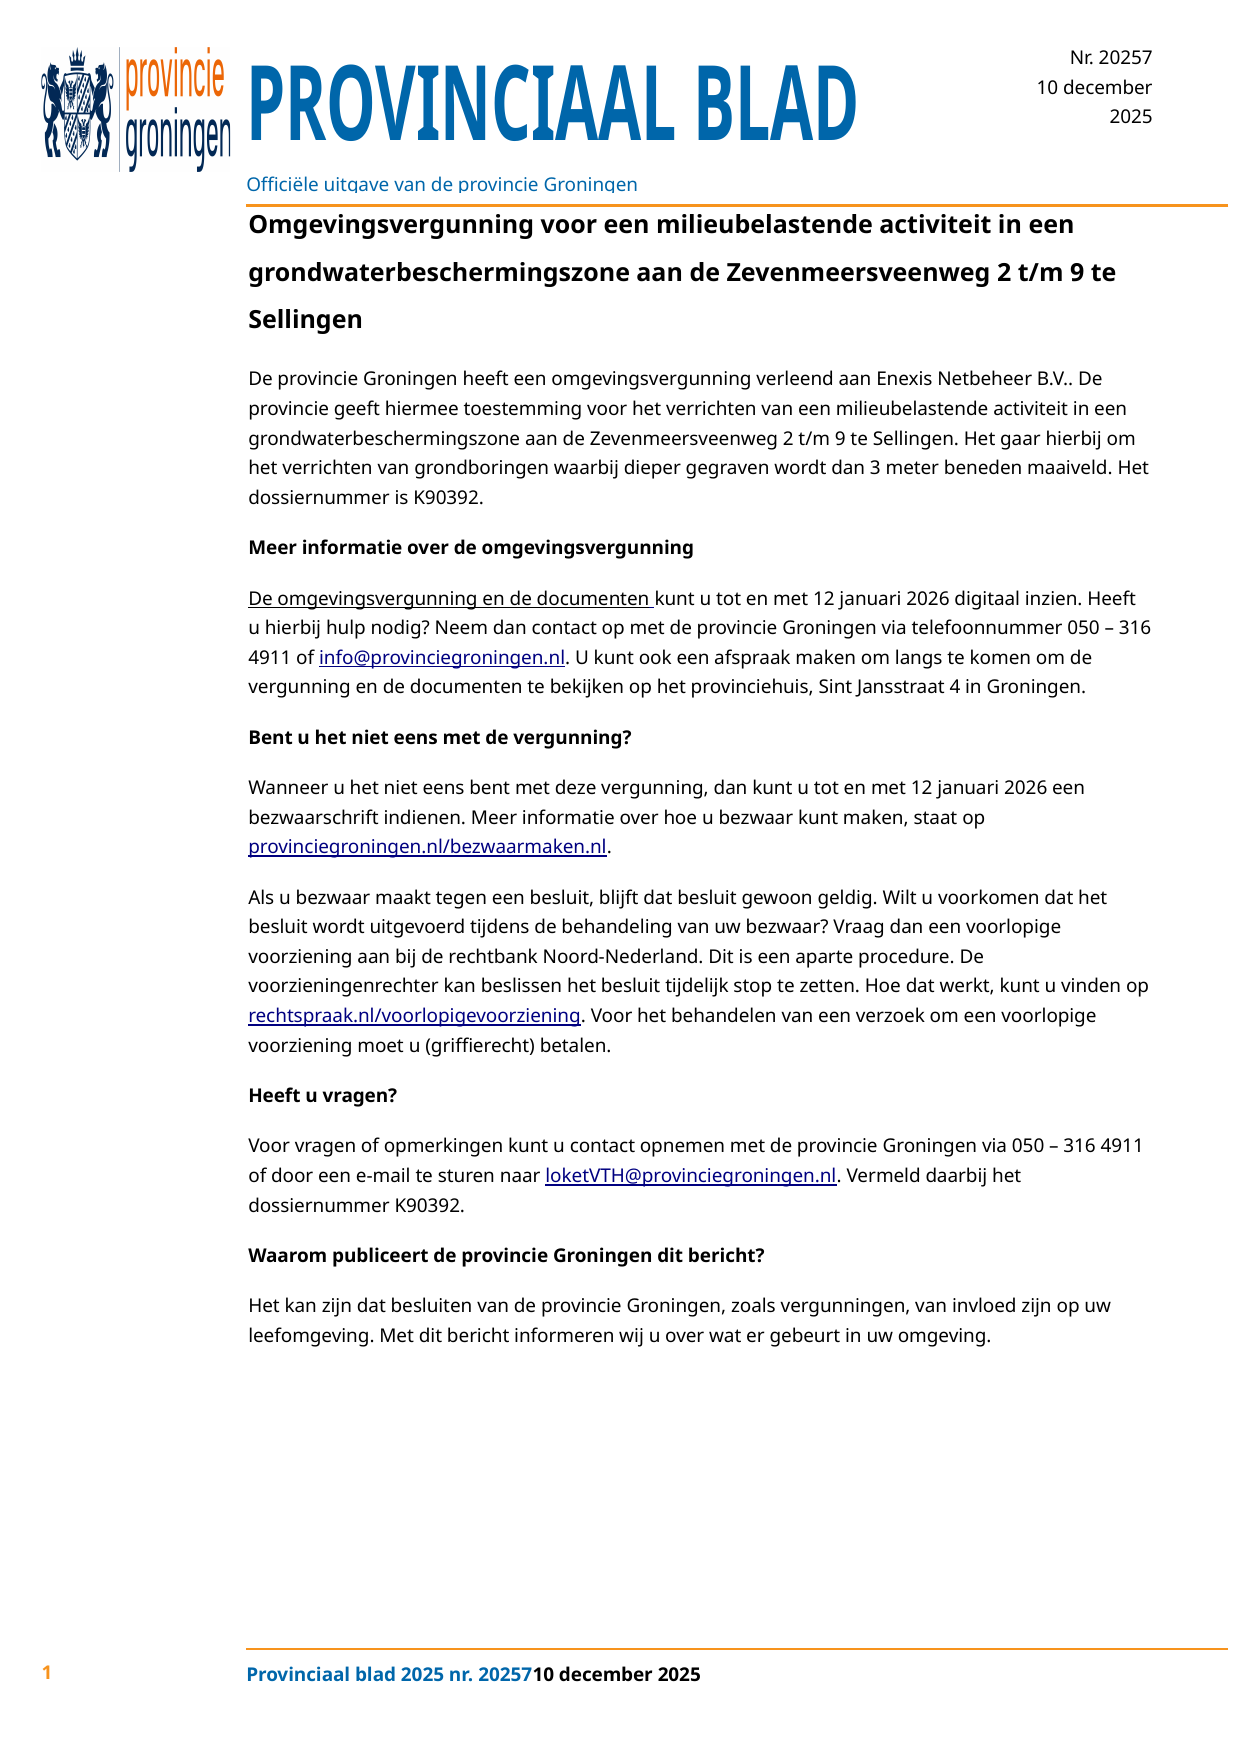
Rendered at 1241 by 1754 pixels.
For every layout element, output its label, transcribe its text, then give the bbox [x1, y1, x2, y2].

text Meer informatie over de omgevingsvergunning [248, 534, 1152, 560]
text Bent u het niet eens met de vergunning? [248, 724, 1152, 749]
text Als u bezwaar maakt tegen een besluit, blijft dat besluit gewoon geldig. Wilt u voorkomen dat het besluit wordt uitgevoerd tijdens de behandeling van uw bezwaar? Vraag dan een voorlopige voorziening aan bij de rechtbank Noord-Nederland. Dit is een aparte procedure. De voorzieningenrechter kan beslissen het besluit tijdelijk stop te zetten. Hoe dat werkt, kunt u vinden op rechtspraak.nl/voorlopigevoorziening. Voor het behandelen van een verzoek om een voorlopige voorziening moet u (griffierecht) betalen. [248, 884, 1152, 1057]
text De omgevingsvergunning en de documenten kunt u tot en met 12 januari 2026 digitaal inzien. Heeft u hierbij hulp nodig? Neem dan contact op met de provincie Groningen via telefoonnummer 050 – 316 4911 of info@provinciegroningen.nl. U kunt ook een afspraak maken om langs te komen om de vergunning en de documenten te bekijken op het provinciehuis, Sint Jansstraat 4 in Groningen. [248, 585, 1152, 699]
text Voor vragen of opmerkingen kunt u contact opnemen met de provincie Groningen via 050 – 316 4911 of door een e-mail te sturen naar loketVTH@provinciegroningen.nl. Vermeld daarbij het dossiernummer K90392. [248, 1133, 1152, 1217]
text Heeft u vragen? [248, 1082, 1152, 1108]
text Omgevingsvergunning voor een milieubelastende activiteit in een grondwaterbeschermingszone aan de Zevenmeersveenweg 2 t/m 9 te Sellingen [248, 207, 1152, 336]
text Het kan zijn dat besluiten van de provincie Groningen, zoals vergunningen, van invloed zijn op uw leefomgeving. Met dit bericht informeren wij u over wat er gebeurt in uw omgeving. [248, 1293, 1152, 1348]
text Waarom publiceert de provincie Groningen dit bericht? [248, 1242, 1152, 1268]
picture [41, 47, 231, 172]
text De provincie Groningen heeft een omgevingsvergunning verleend aan Enexis Netbeheer B.V.. De provincie geeft hiermee toestemming voor het verrichten van een milieubelastende activiteit in een grondwaterbeschermingszone aan de Zevenmeersveenweg 2 t/m 9 te Sellingen. Het gaar hierbij om het verrichten van grondboringen waarbij dieper gegraven wordt dan 3 meter beneden maaiveld. Het dossiernummer is K90392. [248, 366, 1152, 509]
text Wanneer u het niet eens bent met deze vergunning, dan kunt u tot en met 12 januari 2026 een bezwaarschrift indienen. Meer informatie over hoe u bezwaar kunt maken, staat op provinciegroningen.nl/bezwaarmaken.nl. [248, 774, 1152, 859]
